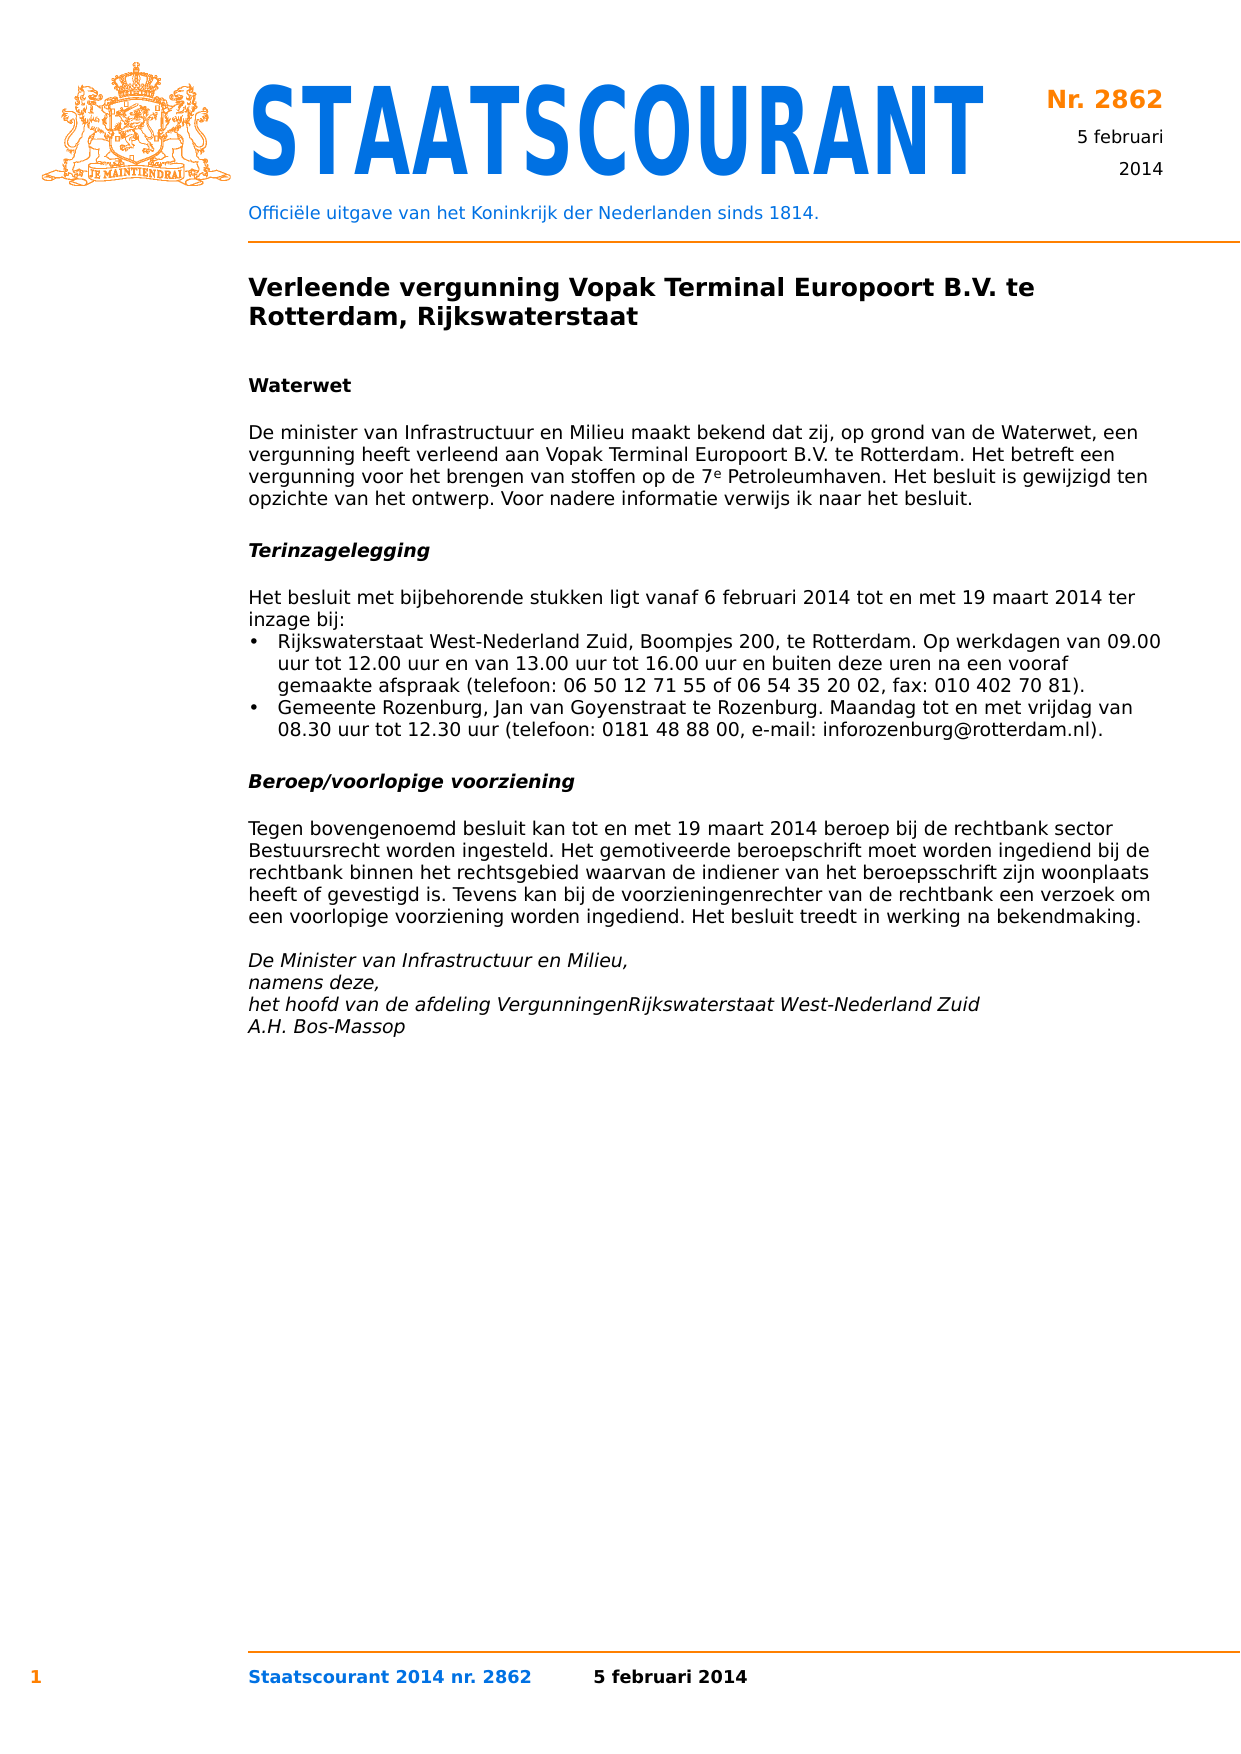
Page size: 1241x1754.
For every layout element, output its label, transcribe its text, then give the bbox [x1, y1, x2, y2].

subtitle Verleende vergunning Vopak Terminal Europoort B.V. te Rotterdam, Rijkswaterstaat [248, 273, 1163, 331]
picture [41, 62, 231, 186]
text • Rijkswaterstaat West-Nederland Zuid, Boompjes 200, te Rotterdam. Op werkdagen van 09.00 uur tot 12.00 uur en van 13.00 uur tot 16.00 uur en buiten deze uren na een vooraf gemaakte afspraak (telefoon: 06 50 12 71 55 of 06 54 35 20 02, fax: 010 402 70 81). [248, 631, 1163, 697]
table_header Nr. 2862 [998, 62, 1240, 121]
subtitle Terinzagelegging [248, 540, 1163, 562]
text Tegen bovengenoemd besluit kan tot en met 19 maart 2014 beroep bij de rechtbank sector Bestuursrecht worden ingesteld. Het gemotiveerde beroepschrift moet worden ingediend bij de rechtbank binnen het rechtsgebied waarvan de indiener van het beroepsschrift zijn woonplaats heeft of gevestigd is. Tevens kan bij de voorzieningenrechter van de rechtbank een verzoek om een voorlopige voorziening worden ingediend. Het besluit treedt in werking na bekendmaking. [248, 818, 1163, 928]
table_cell Officiële uitgave van het Koninkrijk der Nederlanden sinds 1814. [248, 203, 1240, 241]
text De Minister van Infrastructuur en Milieu, namens deze, het hoofd van de afdeling VergunningenRijkswaterstaat West-Nederland Zuid A.H. Bos-Massop [248, 949, 1163, 1037]
text De minister van Infrastructuur en Milieu maakt bekend dat zij, op grond van de Waterwet, een vergunning heeft verleend aan Vopak Terminal Europoort B.V. te Rotterdam. Het betreft een vergunning voor het brengen van stoffen op de 7e Petroleumhaven. Het besluit is gewijzigd ten opzichte van het ontwerp. Voor nadere informatie verwijs ik naar het besluit. [248, 422, 1163, 510]
subtitle Waterwet [248, 375, 1163, 397]
table_cell 5 februari [998, 121, 1240, 153]
text Het besluit met bijbehorende stukken ligt vanaf 6 februari 2014 tot en met 19 maart 2014 ter inzage bij: [248, 587, 1163, 631]
subtitle Beroep/voorlopige voorziening [248, 771, 1163, 793]
table_header STAATSCOURANT [248, 62, 998, 203]
text • Gemeente Rozenburg, Jan van Goyenstraat te Rozenburg. Maandag tot en met vrijdag van 08.30 uur tot 12.30 uur (telefoon: 0181 48 88 00, e-mail: inforozenburg@rotterdam.nl). [248, 697, 1163, 741]
table_cell 2014 [998, 153, 1240, 203]
table_header [25, 62, 248, 241]
